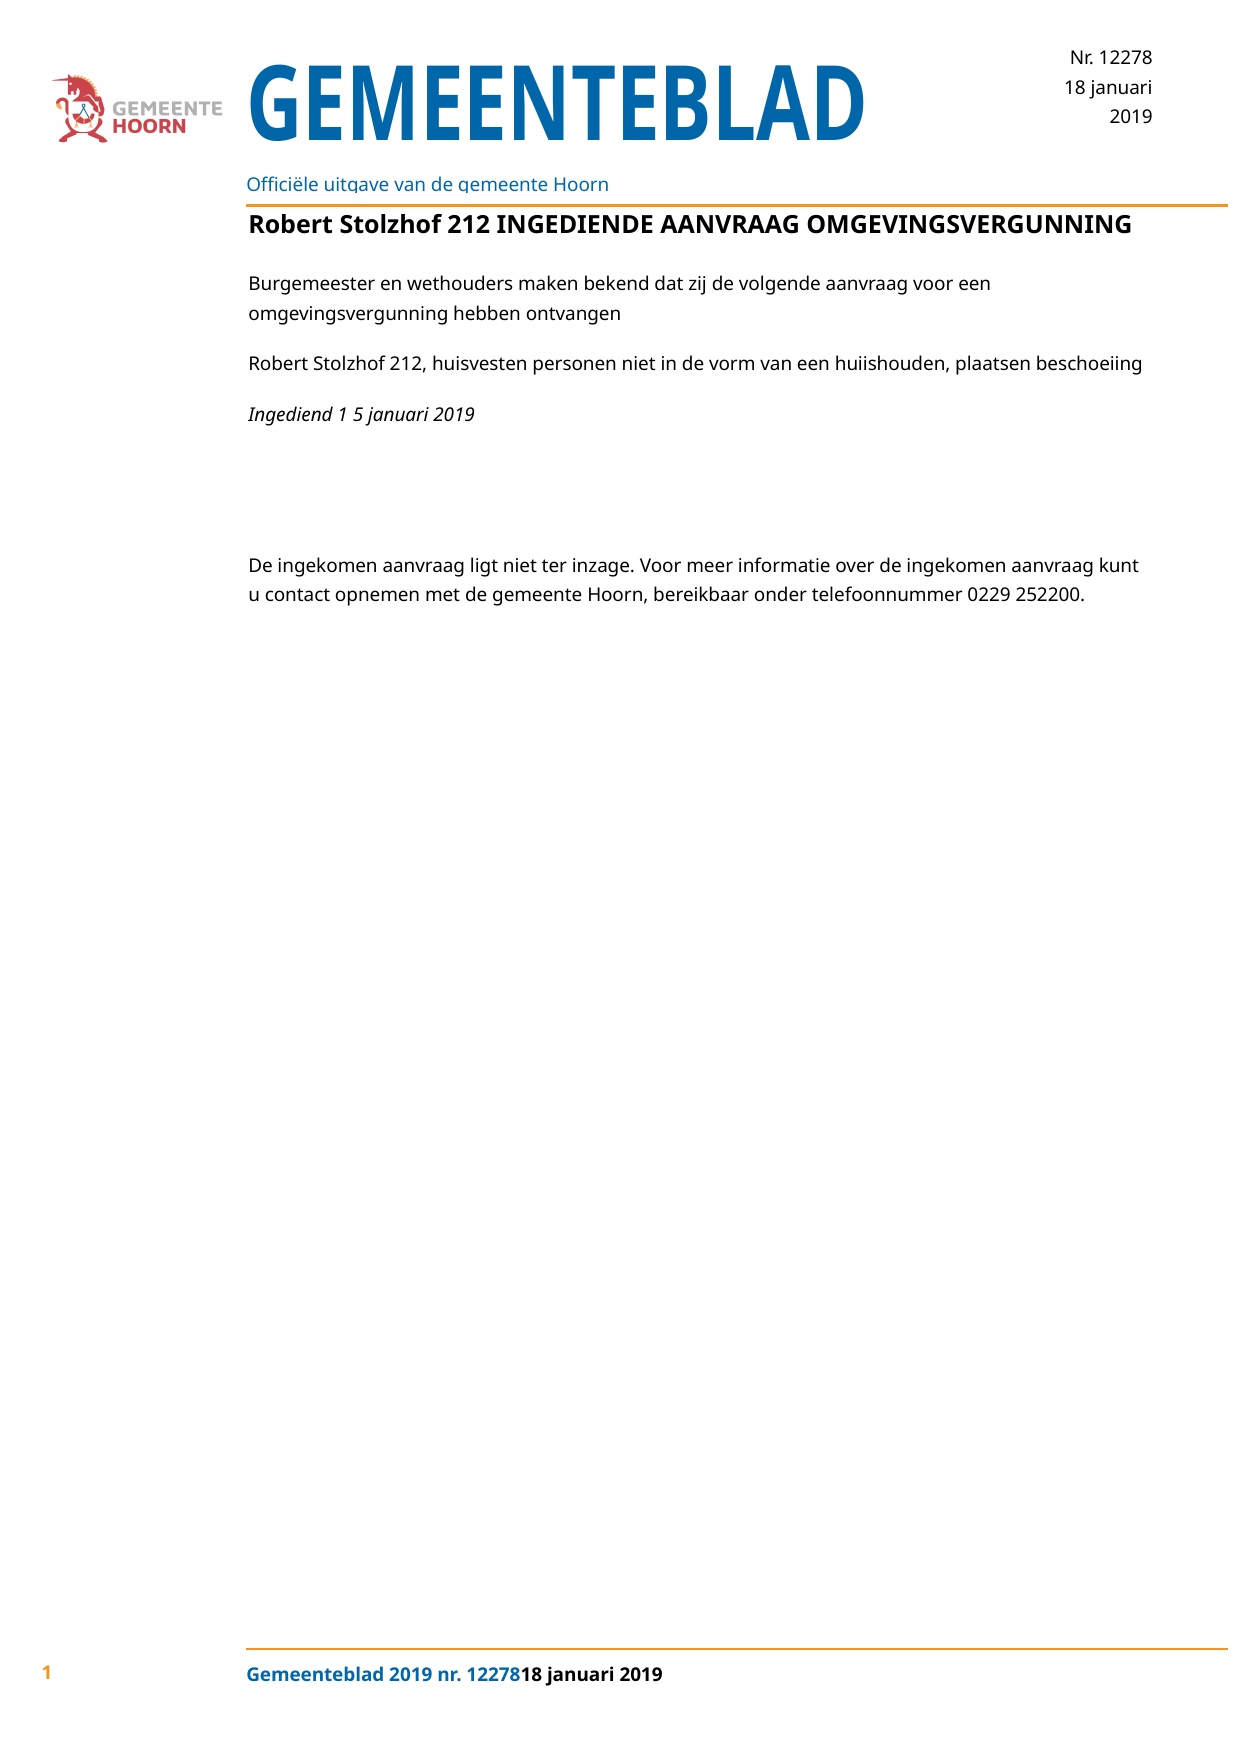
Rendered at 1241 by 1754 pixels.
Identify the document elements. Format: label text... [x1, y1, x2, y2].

picture [41, 47, 231, 172]
text De ingekomen aanvraag ligt niet ter inzage. Voor meer informatie over de ingekomen aanvraag kunt u contact opnemen met de gemeente Hoorn, bereikbaar onder telefoonnummer 0229 252200. [248, 552, 1152, 607]
text Robert Stolzhof 212, huisvesten personen niet in de vorm van een huiishouden, plaatsen beschoeiing [248, 350, 1152, 376]
text Ingediend 1 5 januari 2019 [248, 401, 1152, 426]
text Robert Stolzhof 212 INGEDIENDE AANVRAAG OMGEVINGSVERGUNNING [248, 207, 1152, 241]
text Burgemeester en wethouders maken bekend dat zij de volgende aanvraag voor een omgevingsvergunning hebben ontvangen [248, 270, 1152, 326]
